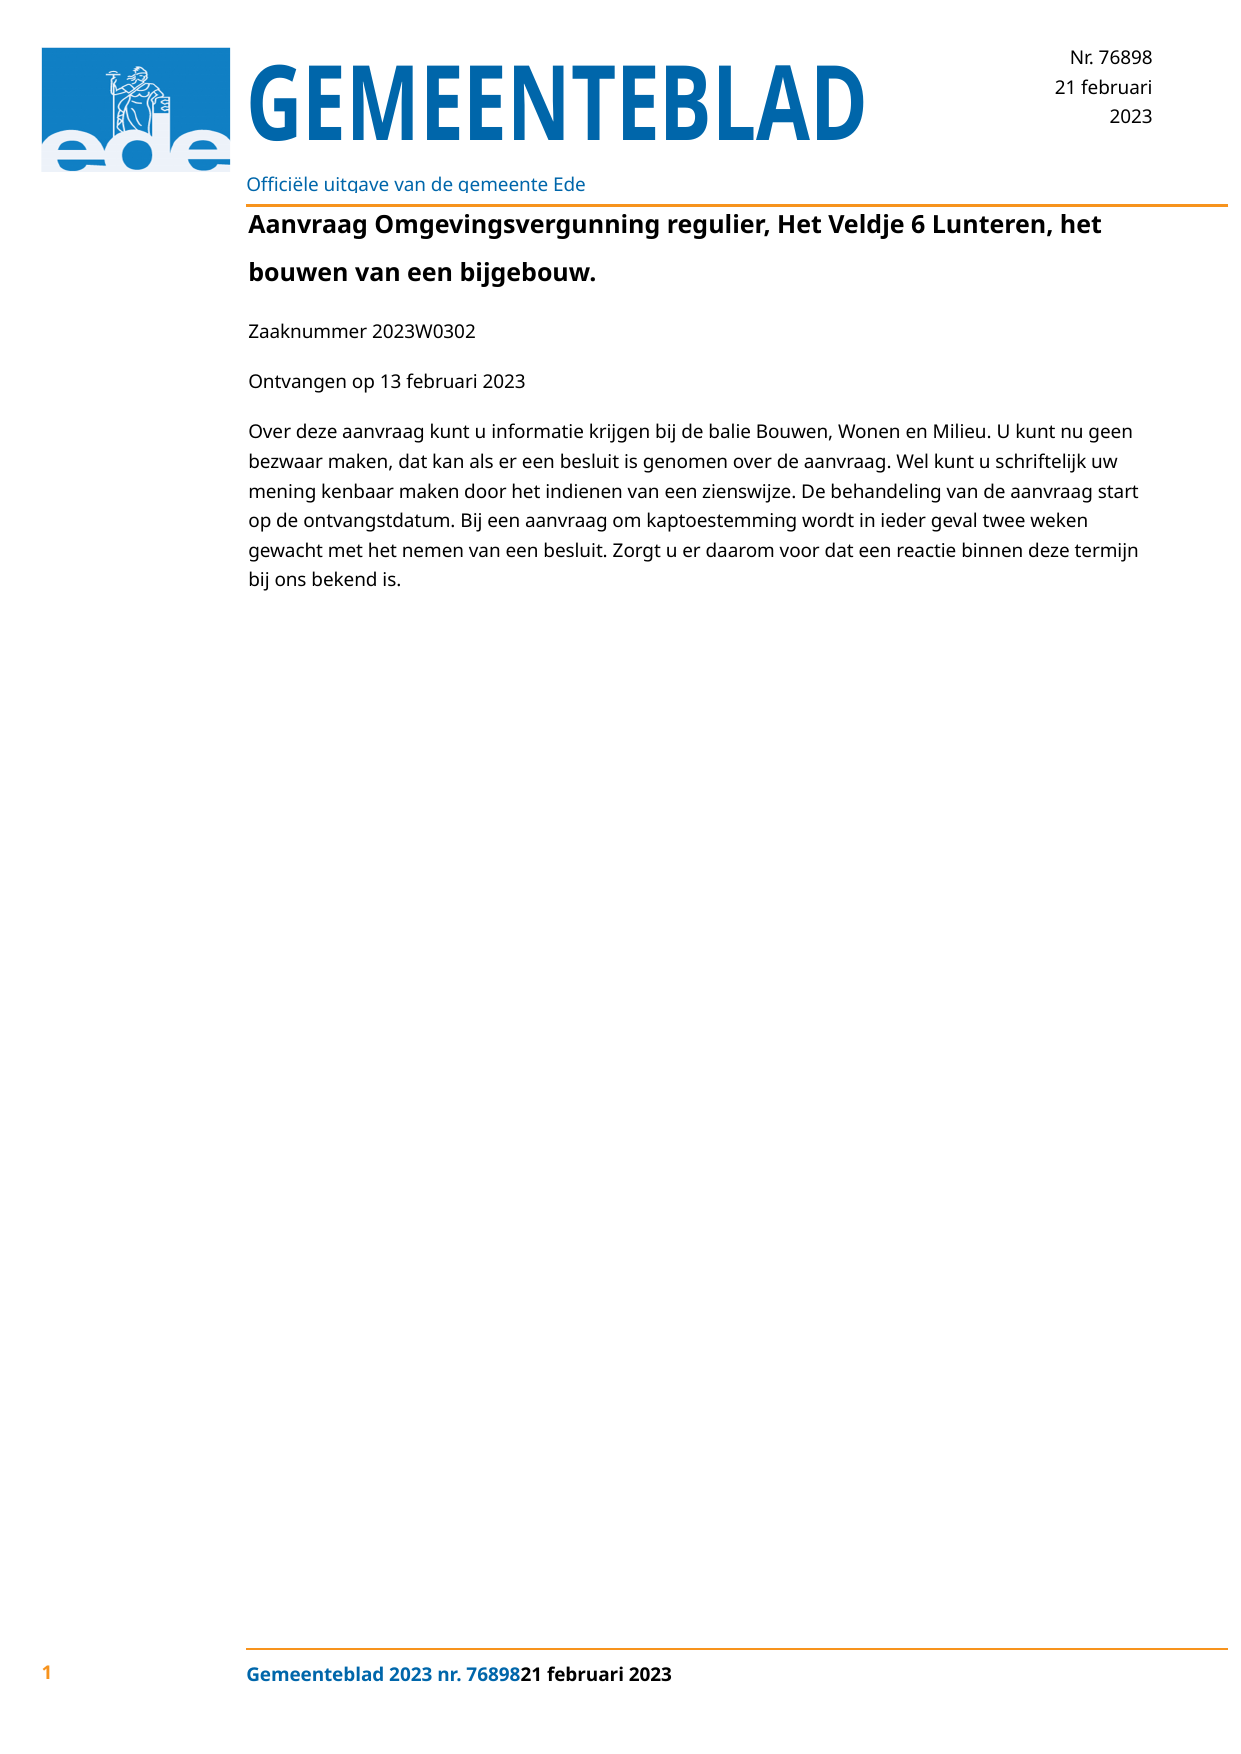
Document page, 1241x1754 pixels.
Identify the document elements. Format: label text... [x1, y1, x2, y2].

text Zaaknummer 2023W0302 [248, 318, 1152, 344]
text Aanvraag Omgevingsvergunning regulier, Het Veldje 6 Lunteren, het bouwen van een bijgebouw. [248, 207, 1152, 288]
picture [41, 47, 231, 172]
text Over deze aanvraag kunt u informatie krijgen bij de balie Bouwen, Wonen en Milieu. U kunt nu geen bezwaar maken, dat kan als er een besluit is genomen over de aanvraag. Wel kunt u schriftelijk uw mening kenbaar maken door het indienen van een zienswijze. De behandeling van de aanvraag start op de ontvangstdatum. Bij een aanvraag om kaptoestemming wordt in ieder geval twee weken gewacht met het nemen van een besluit. Zorgt u er daarom voor dat een reactie binnen deze termijn bij ons bekend is. [248, 419, 1152, 592]
text Ontvangen op 13 februari 2023 [248, 368, 1152, 394]
